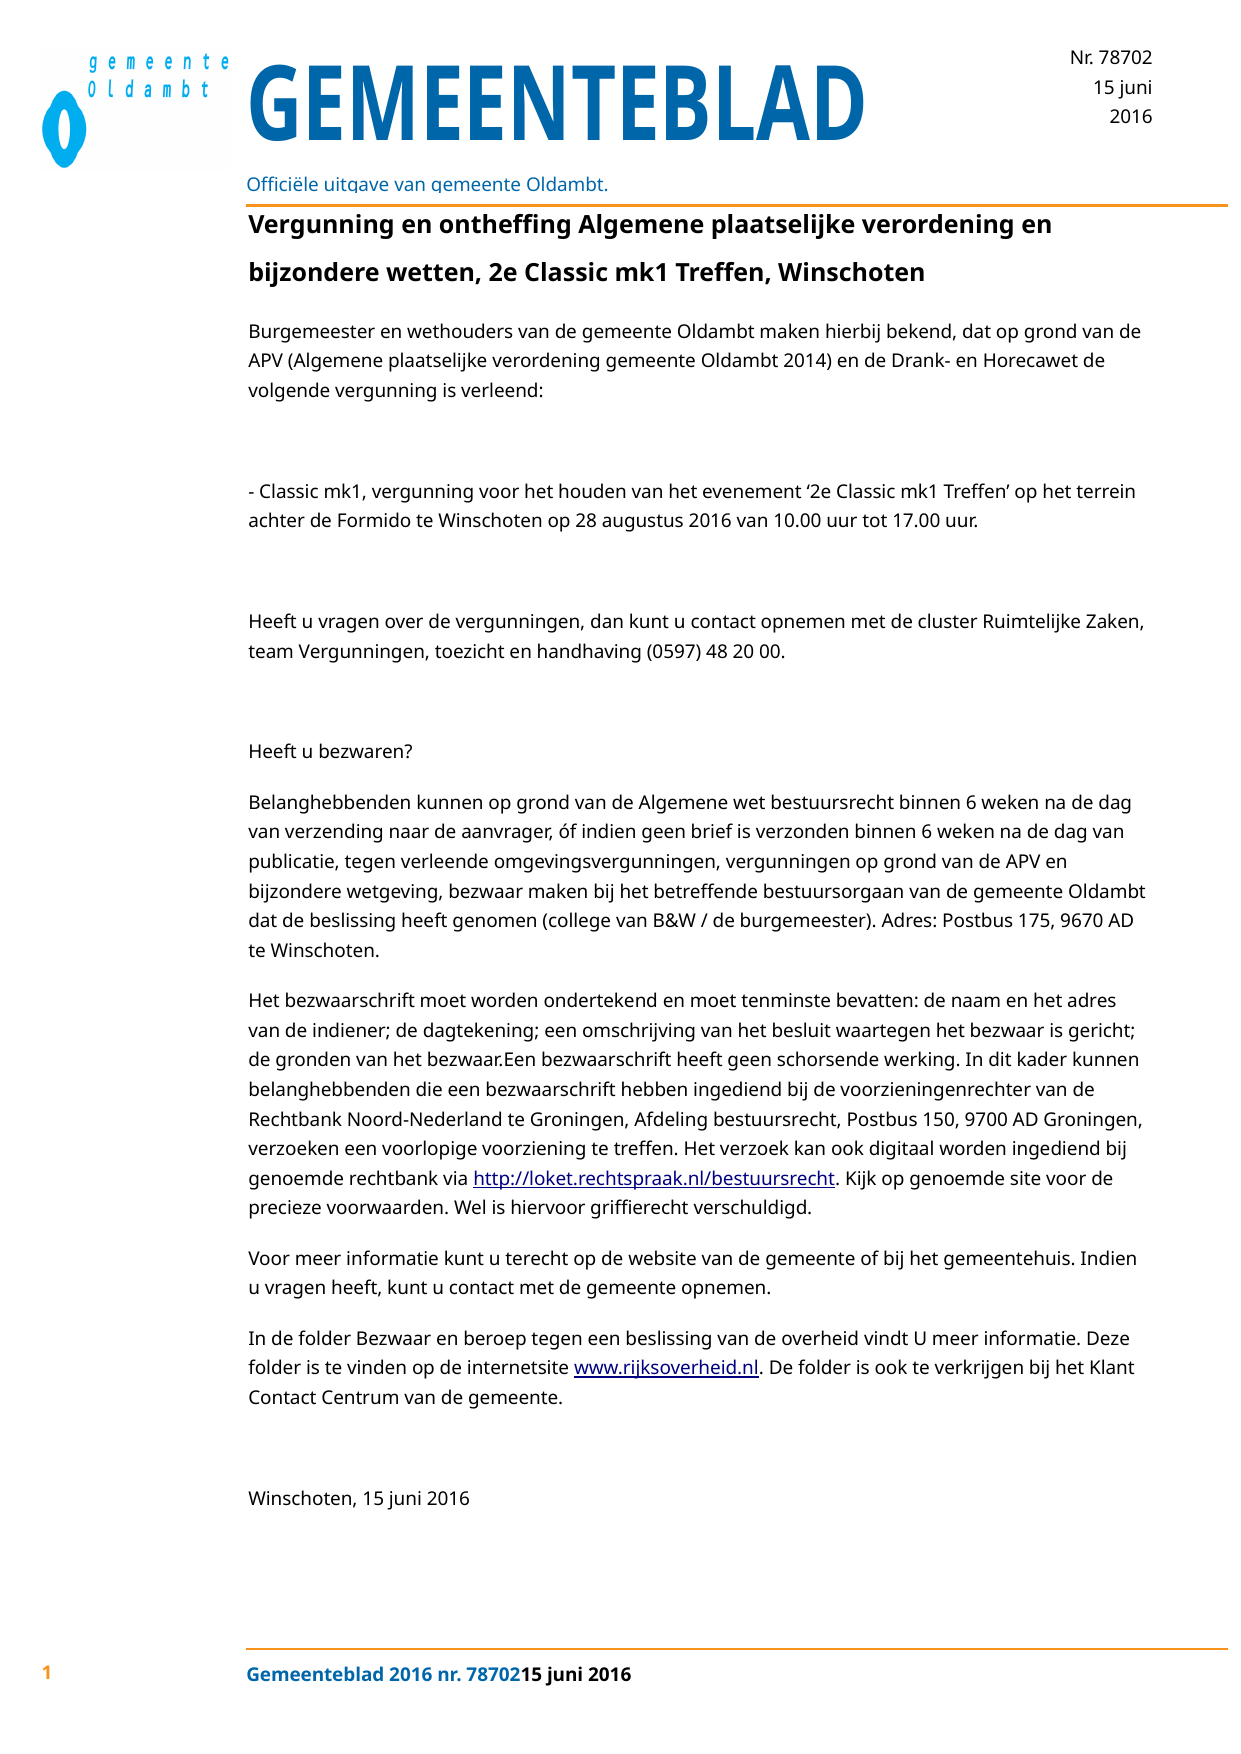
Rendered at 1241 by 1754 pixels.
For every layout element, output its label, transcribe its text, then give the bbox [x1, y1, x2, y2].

text Voor meer informatie kunt u terecht op de website van de gemeente of bij het gemeentehuis. Indien u vragen heeft, kunt u contact met de gemeente opnemen. [248, 1245, 1152, 1300]
text Vergunning en ontheffing Algemene plaatselijke verordening en bijzondere wetten, 2e Classic mk1 Treffen, Winschoten [248, 207, 1152, 288]
text Heeft u vragen over de vergunningen, dan kunt u contact opnemen met de cluster Ruimtelijke Zaken, team Vergunningen, toezicht en handhaving (0597) 48 20 00. [248, 608, 1152, 664]
picture [41, 47, 231, 172]
text Winschoten, 15 juni 2016 [248, 1485, 1152, 1511]
text Het bezwaarschrift moet worden ondertekend en moet tenminste bevatten: de naam en het adres van de indiener; de dagtekening; een omschrijving van het besluit waartegen het bezwaar is gericht; de gronden van het bezwaar.Een bezwaarschrift heeft geen schorsende werking. In dit kader kunnen belanghebbenden die een bezwaarschrift hebben ingediend bij de voorzieningenrechter van de Rechtbank Noord-Nederland te Groningen, Afdeling bestuursrecht, Postbus 150, 9700 AD Groningen, verzoeken een voorlopige voorziening te treffen. Het verzoek kan ook digitaal worden ingediend bij genoemde rechtbank via http://loket.rechtspraak.nl/bestuursrecht. Kijk op genoemde site voor de precieze voorwaarden. Wel is hiervoor griffierecht verschuldigd. [248, 987, 1152, 1220]
text Heeft u bezwaren? [248, 739, 1152, 764]
text Belanghebbenden kunnen op grond van de Algemene wet bestuursrecht binnen 6 weken na de dag van verzending naar de aanvrager, óf indien geen brief is verzonden binnen 6 weken na de dag van publicatie, tegen verleende omgevingsvergunningen, vergunningen op grond van de APV en bijzondere wetgeving, bezwaar maken bij het betreffende bestuursorgaan van de gemeente Oldambt dat de beslissing heeft genomen (college van B&W / de burgemeester). Adres: Postbus 175, 9670 AD te Winschoten. [248, 789, 1152, 963]
text - Classic mk1, vergunning voor het houden van het evenement ‘2e Classic mk1 Treffen’ op het terrein achter de Formido te Winschoten op 28 augustus 2016 van 10.00 uur tot 17.00 uur. [248, 478, 1152, 533]
text In de folder Bezwaar en beroep tegen een beslissing van de overheid vindt U meer informatie. Deze folder is te vinden op de internetsite www.rijksoverheid.nl. De folder is ook te verkrijgen bij het Klant Contact Centrum van de gemeente. [248, 1325, 1152, 1410]
text Burgemeester en wethouders van de gemeente Oldambt maken hierbij bekend, dat op grond van de APV (Algemene plaatselijke verordening gemeente Oldambt 2014) en de Drank- en Horecawet de volgende vergunning is verleend: [248, 318, 1152, 403]
